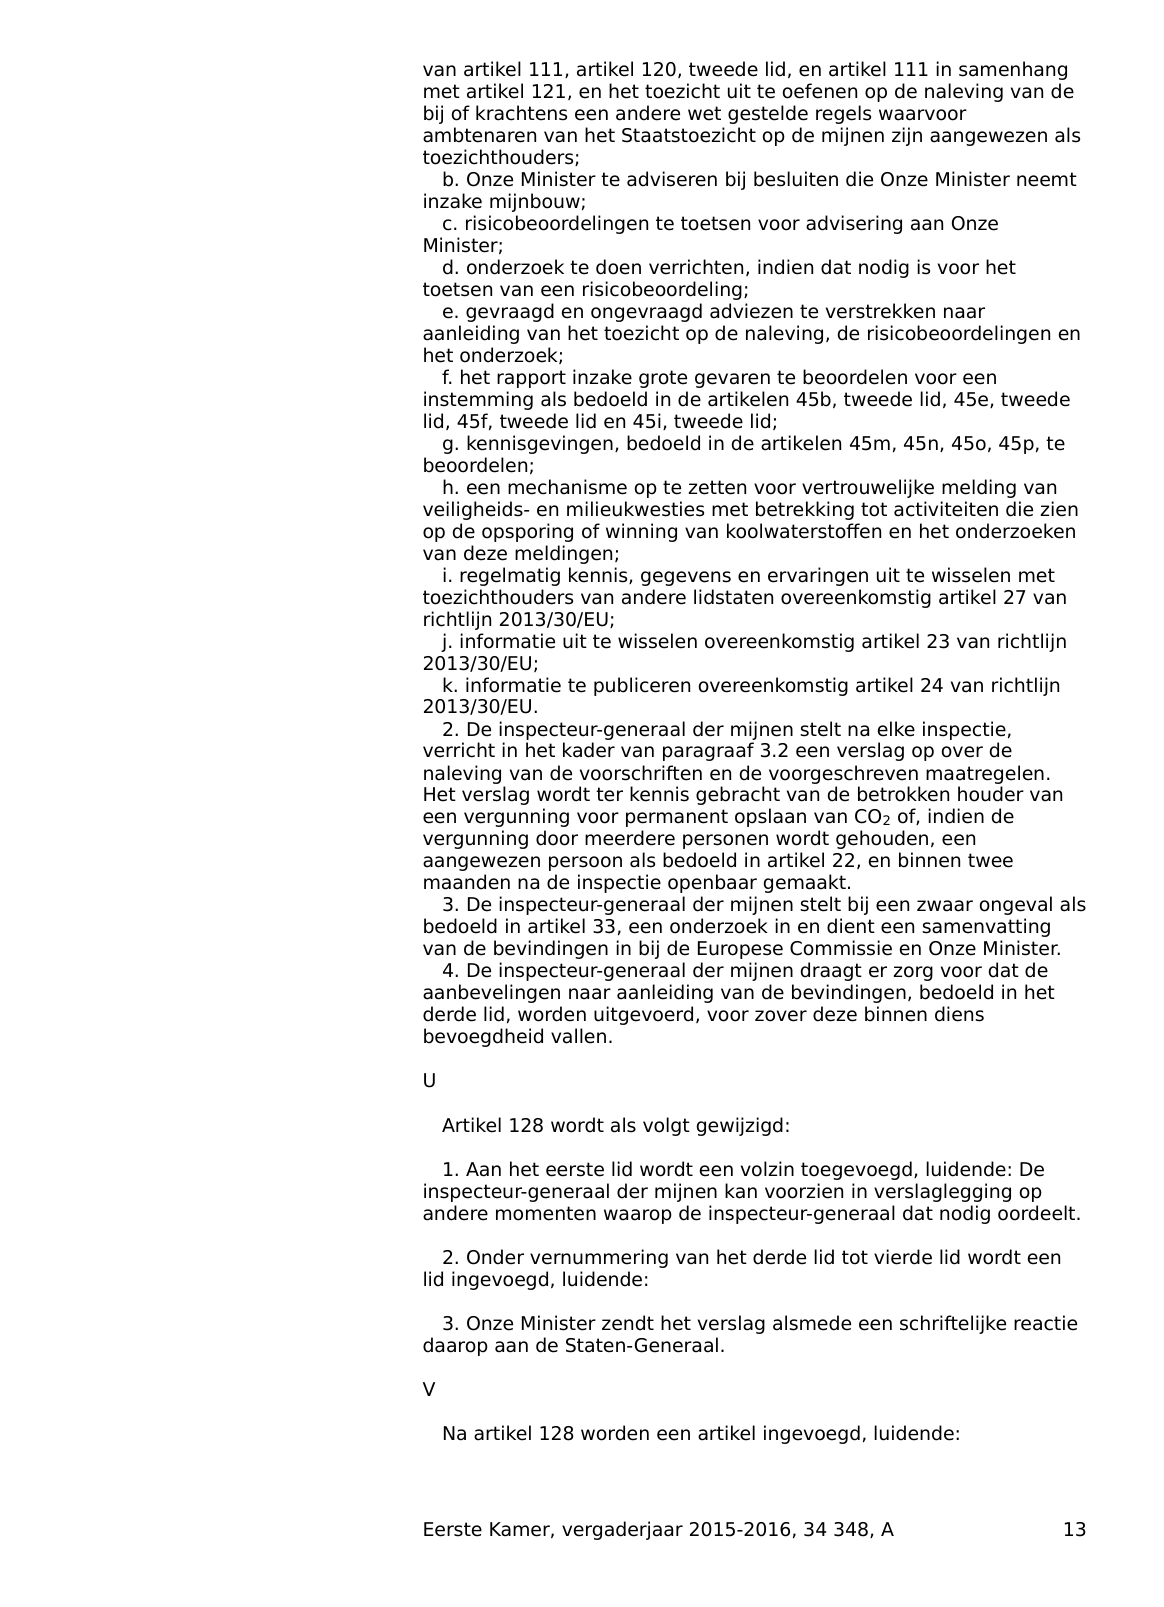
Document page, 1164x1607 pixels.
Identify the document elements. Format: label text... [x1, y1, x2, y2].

text i. regelmatig kennis, gegevens en ervaringen uit te wisselen met toezichthouders van andere lidstaten overeenkomstig artikel 27 van richtlijn 2013/30/EU; [422, 564, 1087, 631]
text e. gevraagd en ongevraagd adviezen te verstrekken naar aanleiding van het toezicht op de naleving, de risicobeoordelingen en het onderzoek; [422, 301, 1087, 367]
text f. het rapport inzake grote gevaren te beoordelen voor een instemming als bedoeld in de artikelen 45b, tweede lid, 45e, tweede lid, 45f, tweede lid en 45i, tweede lid; [422, 367, 1087, 433]
text h. een mechanisme op te zetten voor vertrouwelijke melding van veiligheids- en milieukwesties met betrekking tot activiteiten die zien op de opsporing of winning van koolwaterstoffen en het onderzoeken van deze meldingen; [422, 477, 1087, 564]
text k. informatie te publiceren overeenkomstig artikel 24 van richtlijn 2013/30/EU. [422, 674, 1087, 718]
text U [422, 1070, 1087, 1092]
text 3. De inspecteur-generaal der mijnen stelt bij een zwaar ongeval als bedoeld in artikel 33, een onderzoek in en dient een samenvatting van de bevindingen in bij de Europese Commissie en Onze Minister. [422, 894, 1087, 960]
text Artikel 128 wordt als volgt gewijzigd: [422, 1114, 1087, 1136]
text van artikel 111, artikel 120, tweede lid, en artikel 111 in samenhang met artikel 121, en het toezicht uit te oefenen op de naleving van de bij of krachtens een andere wet gestelde regels waarvoor ambtenaren van het Staatstoezicht op de mijnen zijn aangewezen als toezichthouders; [422, 59, 1087, 169]
text V [422, 1379, 1087, 1401]
text b. Onze Minister te adviseren bij besluiten die Onze Minister neemt inzake mijnbouw; [422, 169, 1087, 213]
text g. kennisgevingen, bedoeld in de artikelen 45m, 45n, 45o, 45p, te beoordelen; [422, 433, 1087, 477]
text 4. De inspecteur-generaal der mijnen draagt er zorg voor dat de aanbevelingen naar aanleiding van de bevindingen, bedoeld in het derde lid, worden uitgevoerd, voor zover deze binnen diens bevoegdheid vallen. [422, 960, 1087, 1048]
text d. onderzoek te doen verrichten, indien dat nodig is voor het toetsen van een risicobeoordeling; [422, 257, 1087, 301]
text 2. Onder vernummering van het derde lid tot vierde lid wordt een lid ingevoegd, luidende: [422, 1247, 1087, 1291]
text 1. Aan het eerste lid wordt een volzin toegevoegd, luidende: De inspecteur-generaal der mijnen kan voorzien in verslaglegging op andere momenten waarop de inspecteur-generaal dat nodig oordeelt. [422, 1159, 1087, 1224]
text 3. Onze Minister zendt het verslag alsmede een schriftelijke reactie daarop aan de Staten-Generaal. [422, 1313, 1087, 1357]
text c. risicobeoordelingen te toetsen voor advisering aan Onze Minister; [422, 213, 1087, 257]
text Na artikel 128 worden een artikel ingevoegd, luidende: [422, 1423, 1087, 1445]
text j. informatie uit te wisselen overeenkomstig artikel 23 van richtlijn 2013/30/EU; [422, 631, 1087, 674]
text 2. De inspecteur-generaal der mijnen stelt na elke inspectie, verricht in het kader van paragraaf 3.2 een verslag op over de naleving van de voorschriften en de voorgeschreven maatregelen. Het verslag wordt ter kennis gebracht van de betrokken houder van een vergunning voor permanent opslaan van CO2 of, indien de vergunning door meerdere personen wordt gehouden, een aangewezen persoon als bedoeld in artikel 22, en binnen twee maanden na de inspectie openbaar gemaakt. [422, 718, 1087, 894]
